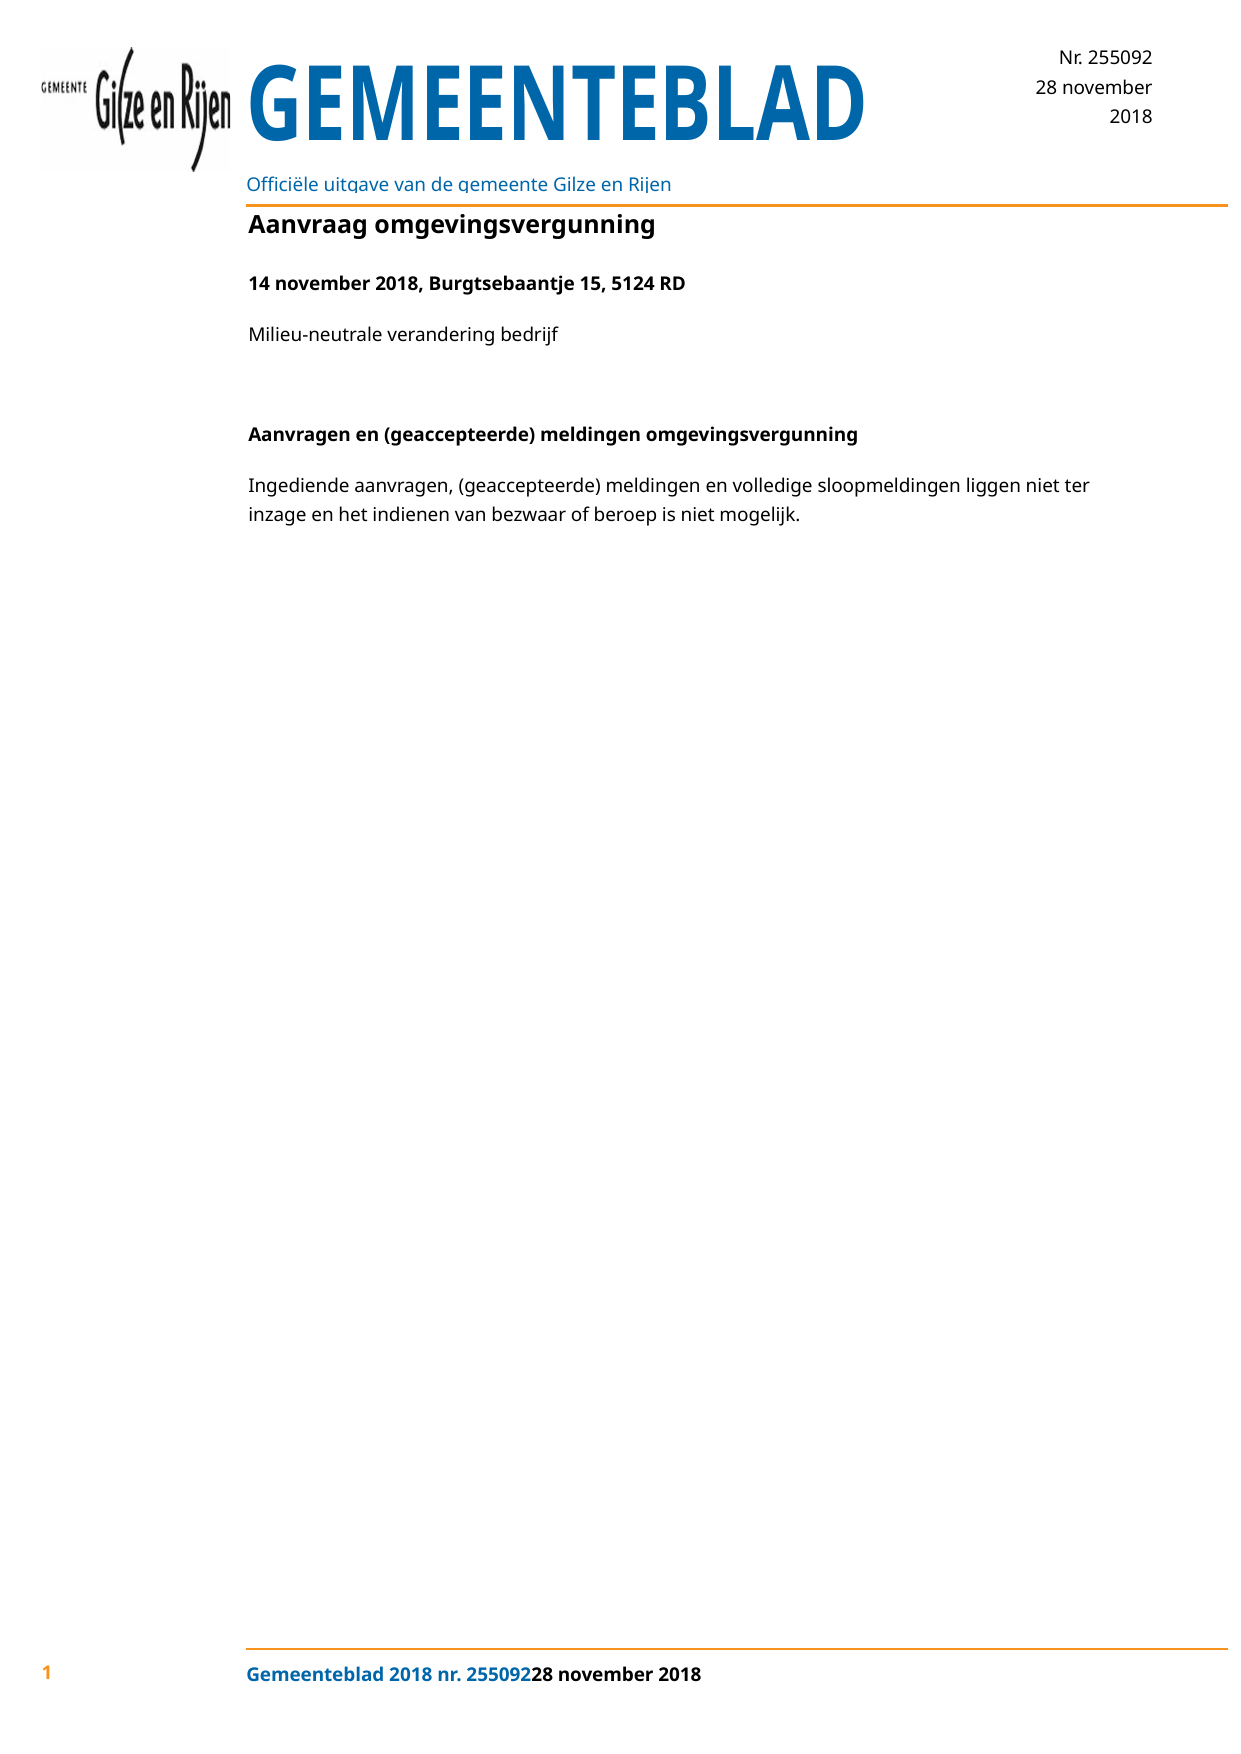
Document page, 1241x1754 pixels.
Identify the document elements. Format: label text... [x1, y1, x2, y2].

picture [41, 47, 231, 172]
text Ingediende aanvragen, (geaccepteerde) meldingen en volledige sloopmeldingen liggen niet ter inzage en het indienen van bezwaar of beroep is niet mogelijk. [248, 472, 1152, 527]
text Milieu-neutrale verandering bedrijf [248, 321, 1152, 346]
text Aanvragen en (geaccepteerde) meldingen omgevingsvergunning [248, 422, 1152, 447]
text Aanvraag omgevingsvergunning [248, 207, 1152, 241]
text 14 november 2018, Burgtsebaantje 15, 5124 RD [248, 270, 1152, 296]
